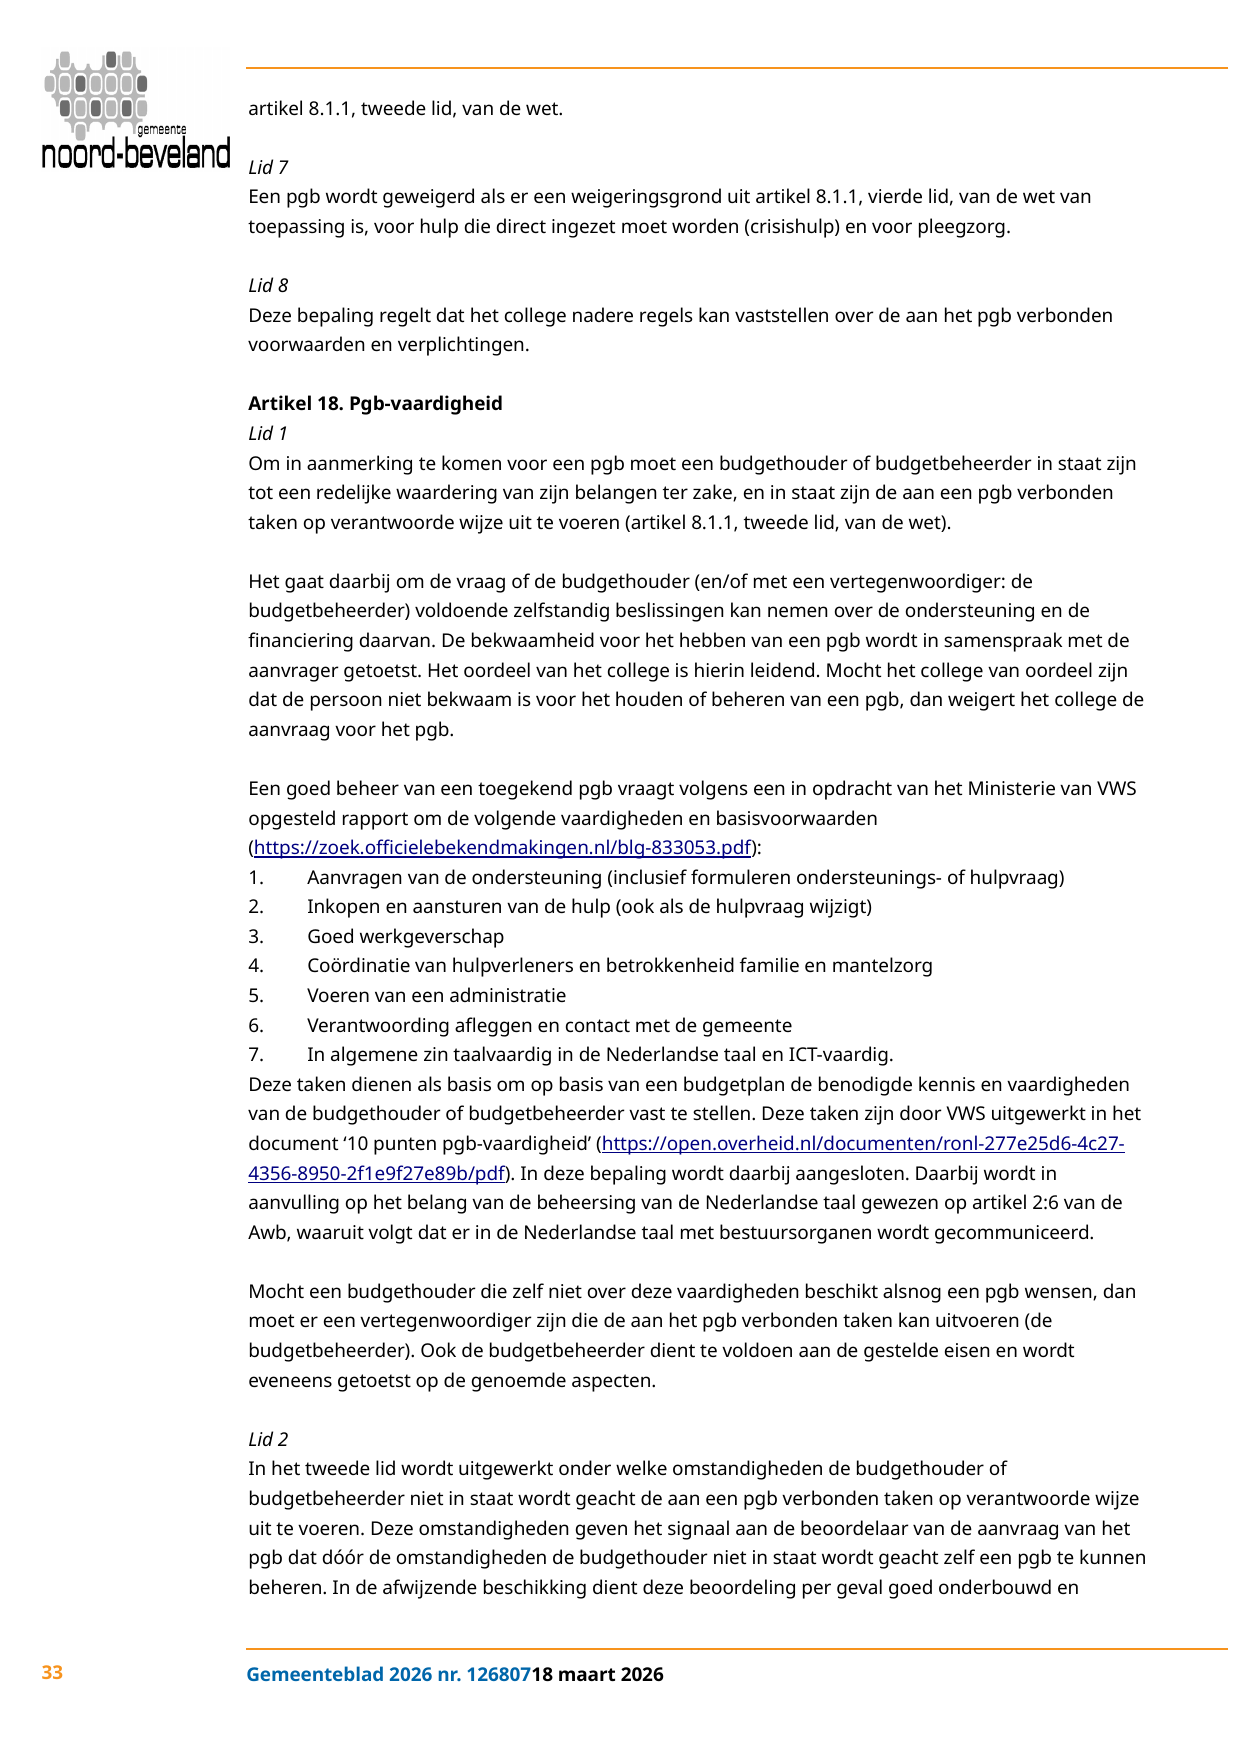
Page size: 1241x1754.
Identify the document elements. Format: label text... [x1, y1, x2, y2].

text artikel 8.1.1, tweede lid, van de wet. [248, 95, 1152, 121]
text Een pgb wordt geweigerd als er een weigeringsgrond uit artikel 8.1.1, vierde lid, van de wet van toepassing is, voor hulp die direct ingezet moet worden (crisishulp) en voor pleegzorg. [248, 183, 1152, 239]
text Deze bepaling regelt dat het college nadere regels kan vaststellen over de aan het pgb verbonden voorwaarden en verplichtingen. [248, 302, 1152, 357]
list In algemene zin taalvaardig in de Nederlandse taal en ICT-vaardig. [248, 1041, 1152, 1067]
text Mocht een budgethouder die zelf niet over deze vaardigheden beschikt alsnog een pgb wensen, dan moet er een vertegenwoordiger zijn die de aan het pgb verbonden taken kan uitvoeren (de budgetbeheerder). Ook de budgetbeheerder dient te voldoen aan de gestelde eisen en wordt eveneens getoetst op de genoemde aspecten. [248, 1278, 1152, 1393]
text In het tweede lid wordt uitgewerkt onder welke omstandigheden de budgethouder of budgetbeheerder niet in staat wordt geacht de aan een pgb verbonden taken op verantwoorde wijze uit te voeren. Deze omstandigheden geven het signaal aan de beoordelaar van de aanvraag van het pgb dat dóór de omstandigheden de budgethouder niet in staat wordt geacht zelf een pgb te kunnen beheren. In de afwijzende beschikking dient deze beoordeling per geval goed onderbouwd en [248, 1456, 1152, 1600]
text Deze taken dienen als basis om op basis van een budgetplan de benodigde kennis en vaardigheden van de budgethouder of budgetbeheerder vast te stellen. Deze taken zijn door VWS uitgewerkt in het document ‘10 punten pgb-vaardigheid’ (https://open.overheid.nl/documenten/ronl-277e25d6-4c27-4356-8950-2f1e9f27e89b/pdf). In deze bepaling wordt daarbij aangesloten. Daarbij wordt in aanvulling op het belang van de beheersing van de Nederlandse taal gewezen op artikel 2:6 van de Awb, waaruit volgt dat er in de Nederlandse taal met bestuursorganen wordt gecommuniceerd. [248, 1071, 1152, 1245]
text Om in aanmerking te komen voor een pgb moet een budgethouder of budgetbeheerder in staat zijn tot een redelijke waardering van zijn belangen ter zake, en in staat zijn de aan een pgb verbonden taken op verantwoorde wijze uit te voeren (artikel 8.1.1, tweede lid, van de wet). [248, 450, 1152, 535]
text Lid 2 [248, 1426, 1152, 1452]
text Lid 8 [248, 272, 1152, 298]
list Inkopen en aansturen van de hulp (ook als de hulpvraag wijzigt) [248, 893, 1152, 919]
list Aanvragen van de ondersteuning (inclusief formuleren ondersteunings- of hulpvraag) [248, 864, 1152, 890]
text Het gaat daarbij om de vraag of de budgethouder (en/of met een vertegenwoordiger: de budgetbeheerder) voldoende zelfstandig beslissingen kan nemen over de ondersteuning en de financiering daarvan. De bekwaamheid voor het hebben van een pgb wordt in samenspraak met de aanvrager getoetst. Het oordeel van het college is hierin leidend. Mocht het college van oordeel zijn dat de persoon niet bekwaam is voor het houden of beheren van een pgb, dan weigert het college de aanvraag voor het pgb. [248, 568, 1152, 742]
list Verantwoording afleggen en contact met de gemeente [248, 1012, 1152, 1038]
picture [41, 47, 231, 172]
text Lid 1 [248, 420, 1152, 446]
list Goed werkgeverschap [248, 923, 1152, 949]
text Lid 7 [248, 154, 1152, 180]
text Een goed beheer van een toegekend pgb vraagt volgens een in opdracht van het Ministerie van VWS opgesteld rapport om de volgende vaardigheden en basisvoorwaarden (https://zoek.officielebekendmakingen.nl/blg-833053.pdf): [248, 775, 1152, 860]
text Artikel 18. Pgb-vaardigheid [248, 391, 1152, 416]
list Voeren van een administratie [248, 982, 1152, 1008]
list Coördinatie van hulpverleners en betrokkenheid familie en mantelzorg [248, 953, 1152, 978]
